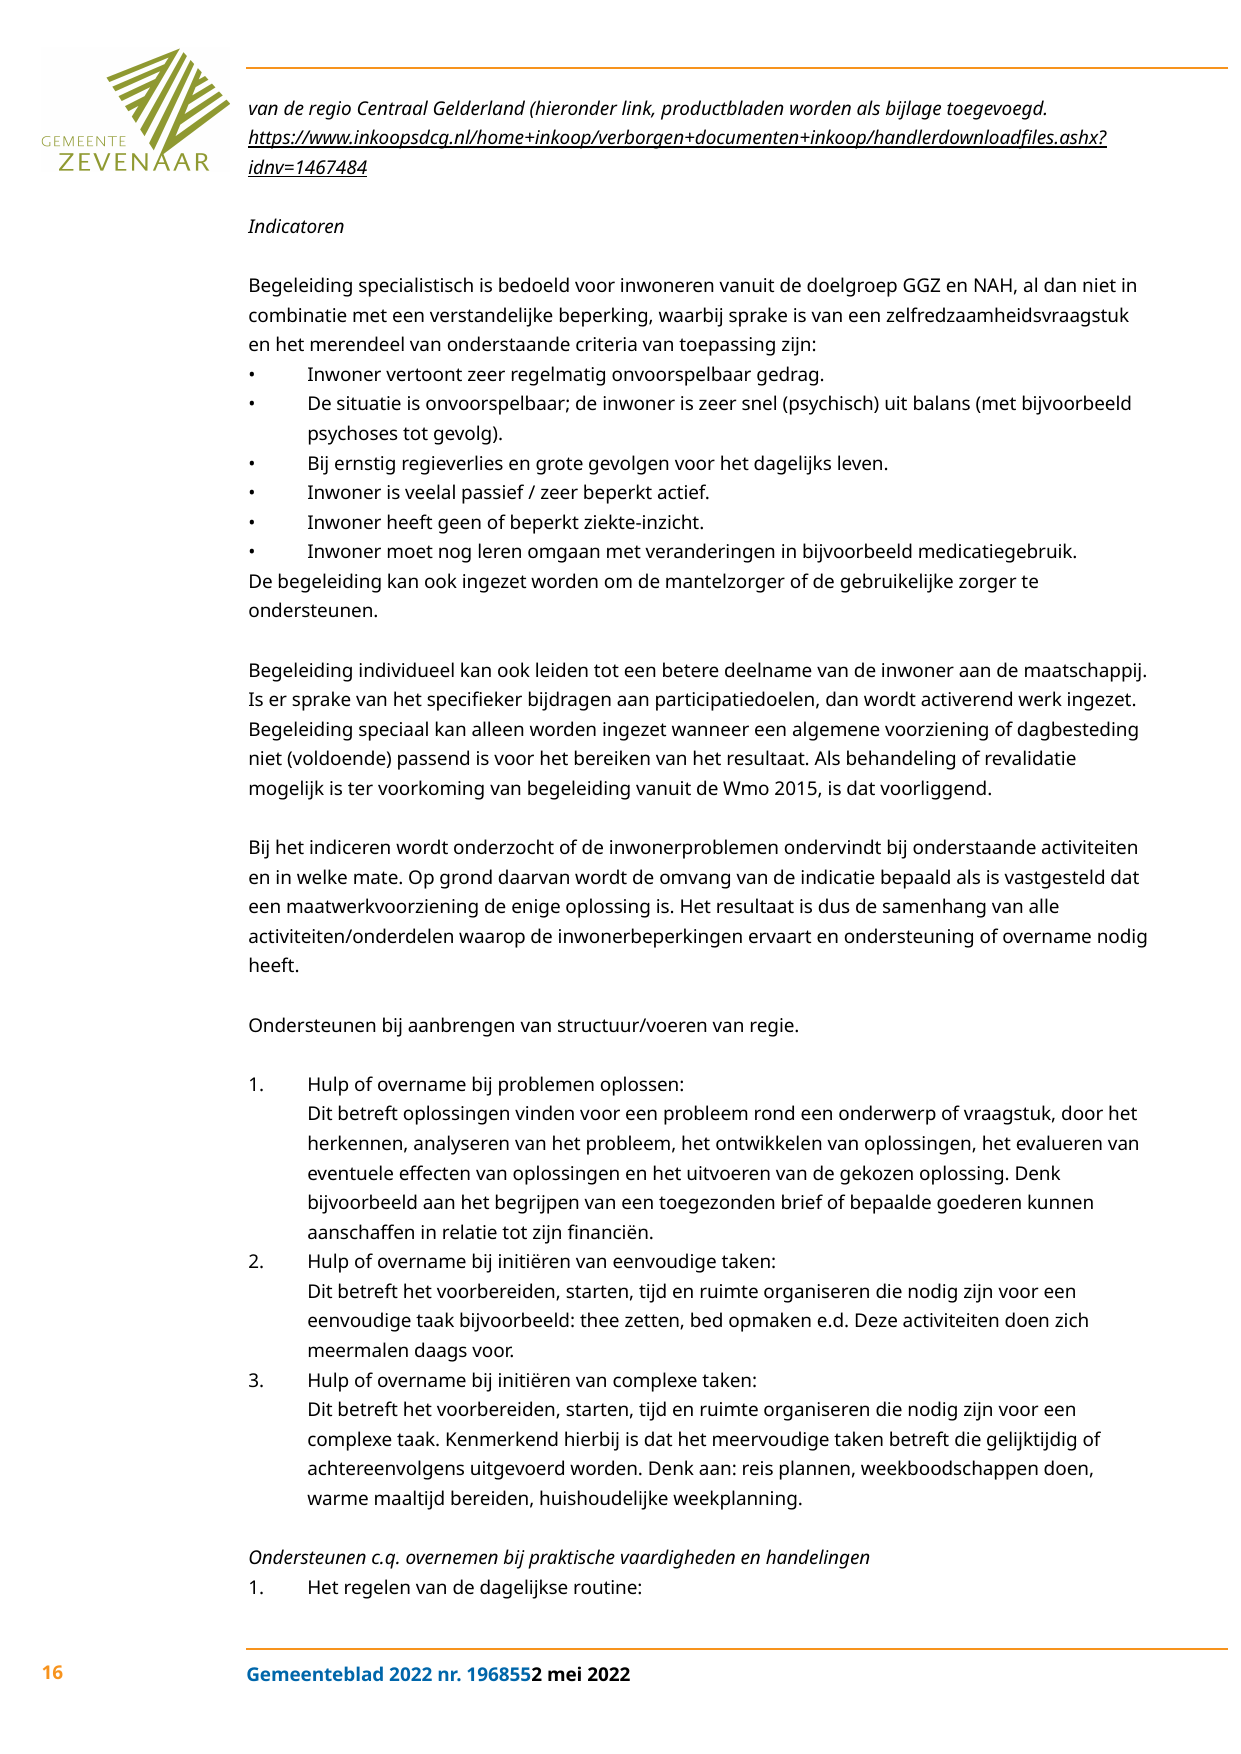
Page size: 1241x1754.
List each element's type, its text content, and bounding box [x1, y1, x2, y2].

list Inwoner heeft geen of beperkt ziekte-inzicht. [248, 509, 1152, 535]
text https://www.inkoopsdcg.nl/home+inkoop/verborgen+documenten+inkoop/handlerdownloadfiles.ashx?idnv=1467484 [248, 124, 1152, 180]
list De situatie is onvoorspelbaar; de inwoner is zeer snel (psychisch) uit balans (met bijvoorbeeld psychoses tot gevolg). [248, 391, 1152, 446]
list Dit betreft oplossingen vinden voor een probleem rond een onderwerp of vraagstuk, door het herkennen, analyseren van het probleem, het ontwikkelen van oplossingen, het evalueren van eventuele effecten van oplossingen en het uitvoeren van de gekozen oplossing. Denk bijvoorbeeld aan het begrijpen van een toegezonden brief of bepaalde goederen kunnen aanschaffen in relatie tot zijn financiën. [248, 1101, 1152, 1245]
text Ondersteunen bij aanbrengen van structuur/voeren van regie. [248, 1012, 1152, 1038]
list Dit betreft het voorbereiden, starten, tijd en ruimte organiseren die nodig zijn voor een eenvoudige taak bijvoorbeeld: thee zetten, bed opmaken e.d. Deze activiteiten doen zich meermalen daags voor. [248, 1278, 1152, 1363]
list Het regelen van de dagelijkse routine: [248, 1574, 1152, 1600]
list Hulp of overname bij problemen oplossen: [248, 1071, 1152, 1097]
list Hulp of overname bij initiëren van complexe taken: [248, 1367, 1152, 1393]
text Indicatoren [248, 213, 1152, 239]
list Bij ernstig regieverlies en grote gevolgen voor het dagelijks leven. [248, 450, 1152, 476]
list Inwoner is veelal passief / zeer beperkt actief. [248, 479, 1152, 505]
list Hulp of overname bij initiëren van eenvoudige taken: [248, 1248, 1152, 1274]
picture [41, 47, 231, 172]
text van de regio Centraal Gelderland (hieronder link, productbladen worden als bijlage toegevoegd. [248, 95, 1152, 121]
list Dit betreft het voorbereiden, starten, tijd en ruimte organiseren die nodig zijn voor een complexe taak. Kenmerkend hierbij is dat het meervoudige taken betreft die gelijktijdig of achtereenvolgens uitgevoerd worden. Denk aan: reis plannen, weekboodschappen doen, warme maaltijd bereiden, huishoudelijke weekplanning. [248, 1396, 1152, 1511]
text Ondersteunen c.q. overnemen bij praktische vaardigheden en handelingen [248, 1544, 1152, 1570]
text De begeleiding kan ook ingezet worden om de mantelzorger of de gebruikelijke zorger te ondersteunen. [248, 568, 1152, 623]
text Bij het indiceren wordt onderzocht of de inwonerproblemen ondervindt bij onderstaande activiteiten en in welke mate. Op grond daarvan wordt de omvang van de indicatie bepaald als is vastgesteld dat een maatwerkvoorziening de enige oplossing is. Het resultaat is dus de samenhang van alle activiteiten/onderdelen waarop de inwonerbeperkingen ervaart en ondersteuning of overname nodig heeft. [248, 834, 1152, 978]
text Begeleiding individueel kan ook leiden tot een betere deelname van de inwoner aan de maatschappij. Is er sprake van het specifieker bijdragen aan participatiedoelen, dan wordt activerend werk ingezet. Begeleiding speciaal kan alleen worden ingezet wanneer een algemene voorziening of dagbesteding niet (voldoende) passend is voor het bereiken van het resultaat. Als behandeling of revalidatie mogelijk is ter voorkoming van begeleiding vanuit de Wmo 2015, is dat voorliggend. [248, 657, 1152, 801]
list Inwoner vertoont zeer regelmatig onvoorspelbaar gedrag. [248, 361, 1152, 387]
text Begeleiding specialistisch is bedoeld voor inwoneren vanuit de doelgroep GGZ en NAH, al dan niet in combinatie met een verstandelijke beperking, waarbij sprake is van een zelfredzaamheidsvraagstuk en het merendeel van onderstaande criteria van toepassing zijn: [248, 272, 1152, 357]
list Inwoner moet nog leren omgaan met veranderingen in bijvoorbeeld medicatiegebruik. [248, 538, 1152, 564]
